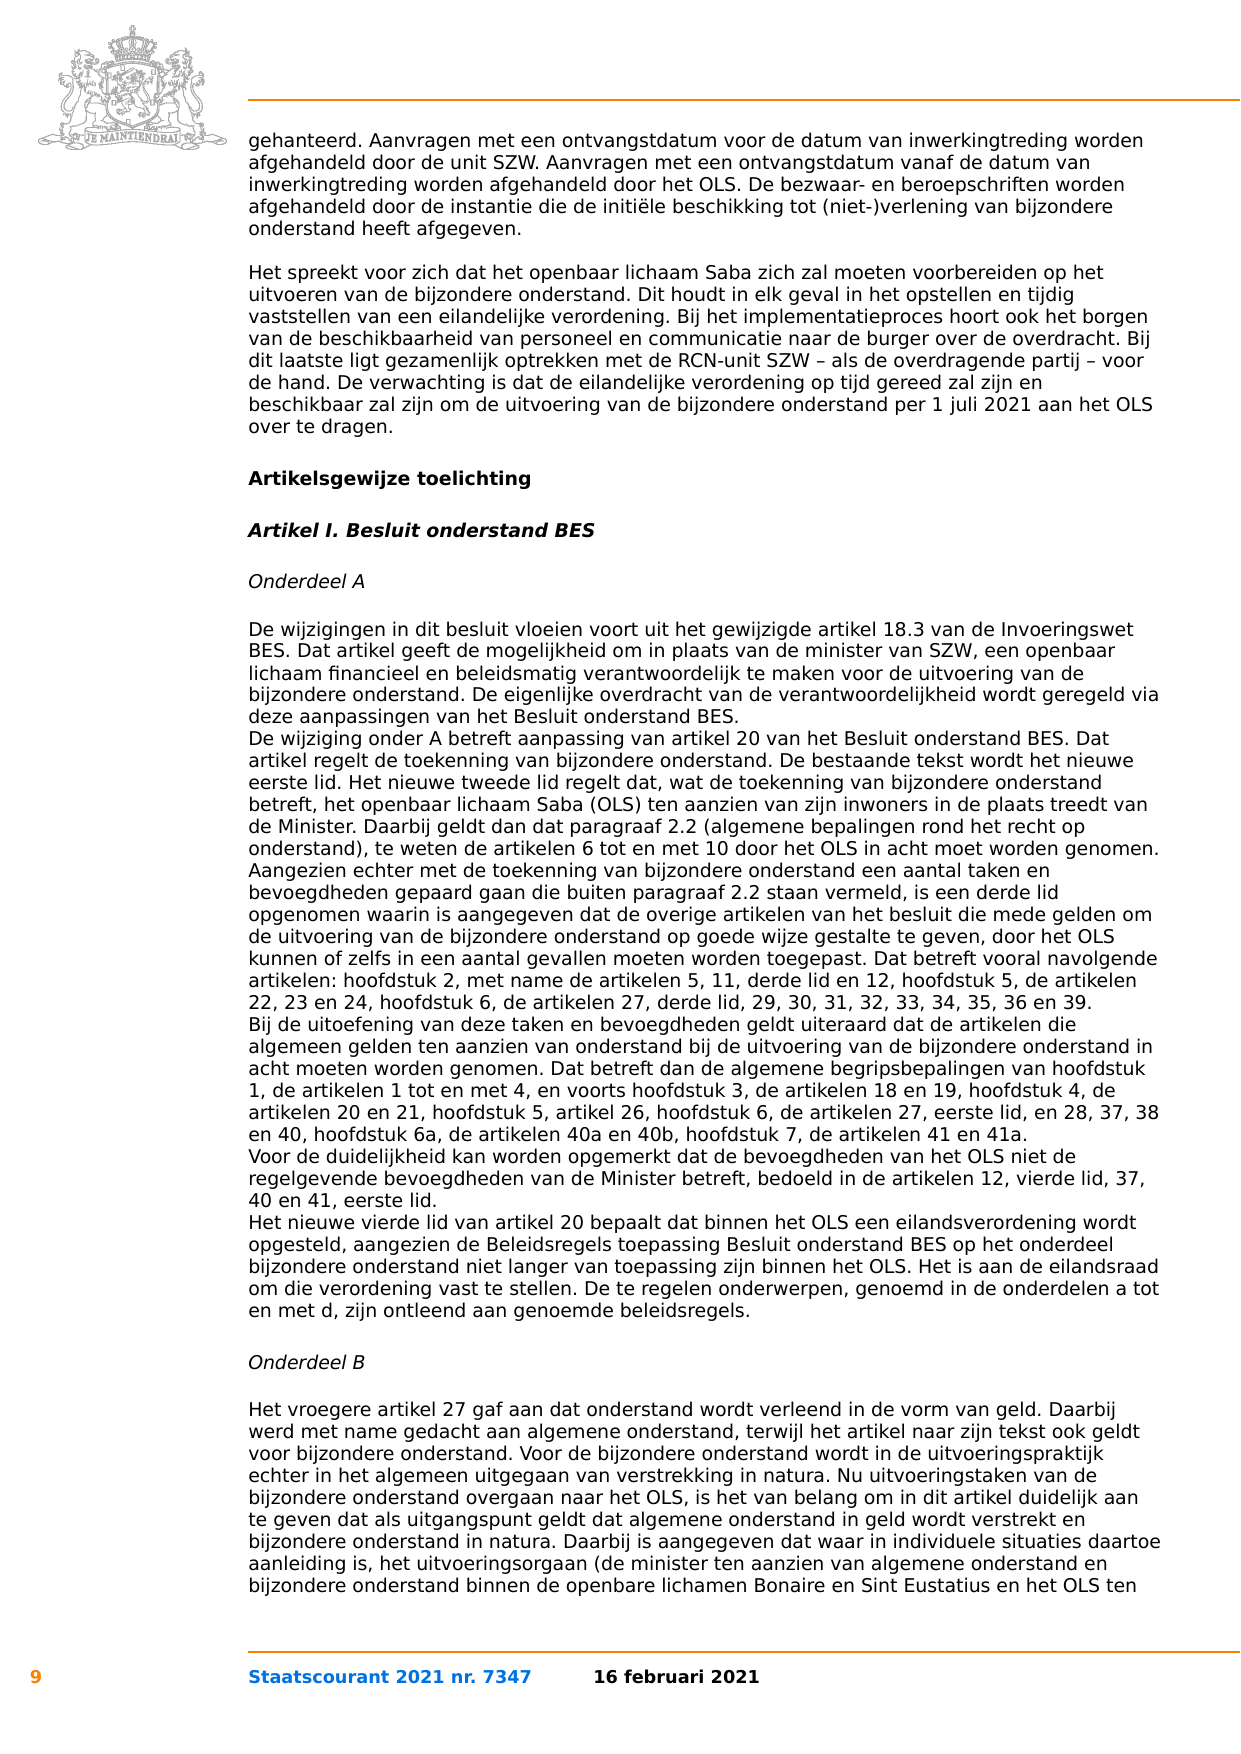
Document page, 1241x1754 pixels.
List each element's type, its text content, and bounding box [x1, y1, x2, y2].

text gehanteerd. Aanvragen met een ontvangstdatum voor de datum van inwerkingtreding worden afgehandeld door de unit SZW. Aanvragen met een ontvangstdatum vanaf de datum van inwerkingtreding worden afgehandeld door het OLS. De bezwaar- en beroepschriften worden afgehandeld door de instantie die de initiële beschikking tot (niet-)verlening van bijzondere onderstand heeft afgegeven. [248, 130, 1163, 240]
subtitle Onderdeel A [248, 571, 1163, 593]
text Aangezien echter met de toekenning van bijzondere onderstand een aantal taken en bevoegdheden gepaard gaan die buiten paragraaf 2.2 staan vermeld, is een derde lid opgenomen waarin is aangegeven dat de overige artikelen van het besluit die mede gelden om de uitvoering van de bijzondere onderstand op goede wijze gestalte te geven, door het OLS kunnen of zelfs in een aantal gevallen moeten worden toegepast. Dat betreft vooral navolgende artikelen: hoofdstuk 2, met name de artikelen 5, 11, derde lid en 12, hoofdstuk 5, de artikelen 22, 23 en 24, hoofdstuk 6, de artikelen 27, derde lid, 29, 30, 31, 32, 33, 34, 35, 36 en 39. [248, 860, 1163, 1014]
text Het vroegere artikel 27 gaf aan dat onderstand wordt verleend in de vorm van geld. Daarbij werd met name gedacht aan algemene onderstand, terwijl het artikel naar zijn tekst ook geldt voor bijzondere onderstand. Voor de bijzondere onderstand wordt in de uitvoeringspraktijk echter in het algemeen uitgegaan van verstrekking in natura. Nu uitvoeringstaken van de bijzondere onderstand overgaan naar het OLS, is het van belang om in dit artikel duidelijk aan te geven dat als uitgangspunt geldt dat algemene onderstand in geld wordt verstrekt en bijzondere onderstand in natura. Daarbij is aangegeven dat waar in individuele situaties daartoe aanleiding is, het uitvoeringsorgaan (de minister ten aanzien van algemene onderstand en bijzondere onderstand binnen de openbare lichamen Bonaire en Sint Eustatius en het OLS ten [248, 1399, 1163, 1597]
text Het nieuwe vierde lid van artikel 20 bepaalt dat binnen het OLS een eilandsverordening wordt opgesteld, aangezien de Beleidsregels toepassing Besluit onderstand BES op het onderdeel bijzondere onderstand niet langer van toepassing zijn binnen het OLS. Het is aan de eilandsraad om die verordening vast te stellen. De te regelen onderwerpen, genoemd in de onderdelen a tot en met d, zijn ontleend aan genoemde beleidsregels. [248, 1212, 1163, 1322]
text De wijzigingen in dit besluit vloeien voort uit het gewijzigde artikel 18.3 van de Invoeringswet BES. Dat artikel geeft de mogelijkheid om in plaats van de minister van SZW, een openbaar lichaam financieel en beleidsmatig verantwoordelijk te maken voor de uitvoering van de bijzondere onderstand. De eigenlijke overdracht van de verantwoordelijkheid wordt geregeld via deze aanpassingen van het Besluit onderstand BES. [248, 618, 1163, 728]
subtitle Artikelsgewijze toelichting [248, 467, 1163, 489]
subtitle Artikel I. Besluit onderstand BES [248, 519, 1163, 541]
text Bij de uitoefening van deze taken en bevoegdheden geldt uiteraard dat de artikelen die algemeen gelden ten aanzien van onderstand bij de uitvoering van de bijzondere onderstand in acht moeten worden genomen. Dat betreft dan de algemene begripsbepalingen van hoofdstuk 1, de artikelen 1 tot en met 4, en voorts hoofdstuk 3, de artikelen 18 en 19, hoofdstuk 4, de artikelen 20 en 21, hoofdstuk 5, artikel 26, hoofdstuk 6, de artikelen 27, eerste lid, en 28, 37, 38 en 40, hoofdstuk 6a, de artikelen 40a en 40b, hoofdstuk 7, de artikelen 41 en 41a. [248, 1014, 1163, 1146]
picture [38, 25, 227, 150]
subtitle Onderdeel B [248, 1352, 1163, 1374]
text Voor de duidelijkheid kan worden opgemerkt dat de bevoegdheden van het OLS niet de regelgevende bevoegdheden van de Minister betreft, bedoeld in de artikelen 12, vierde lid, 37, 40 en 41, eerste lid. [248, 1146, 1163, 1212]
text Het spreekt voor zich dat het openbaar lichaam Saba zich zal moeten voorbereiden op het uitvoeren van de bijzondere onderstand. Dit houdt in elk geval in het opstellen en tijdig vaststellen van een eilandelijke verordening. Bij het implementatieproces hoort ook het borgen van de beschikbaarheid van personeel en communicatie naar de burger over de overdracht. Bij dit laatste ligt gezamenlijk optrekken met de RCN-unit SZW – als de overdragende partij – voor de hand. De verwachting is dat de eilandelijke verordening op tijd gereed zal zijn en beschikbaar zal zijn om de uitvoering van de bijzondere onderstand per 1 juli 2021 aan het OLS over te dragen. [248, 262, 1163, 437]
text De wijziging onder A betreft aanpassing van artikel 20 van het Besluit onderstand BES. Dat artikel regelt de toekenning van bijzondere onderstand. De bestaande tekst wordt het nieuwe eerste lid. Het nieuwe tweede lid regelt dat, wat de toekenning van bijzondere onderstand betreft, het openbaar lichaam Saba (OLS) ten aanzien van zijn inwoners in de plaats treedt van de Minister. Daarbij geldt dan dat paragraaf 2.2 (algemene bepalingen rond het recht op onderstand), te weten de artikelen 6 tot en met 10 door het OLS in acht moet worden genomen. [248, 728, 1163, 860]
